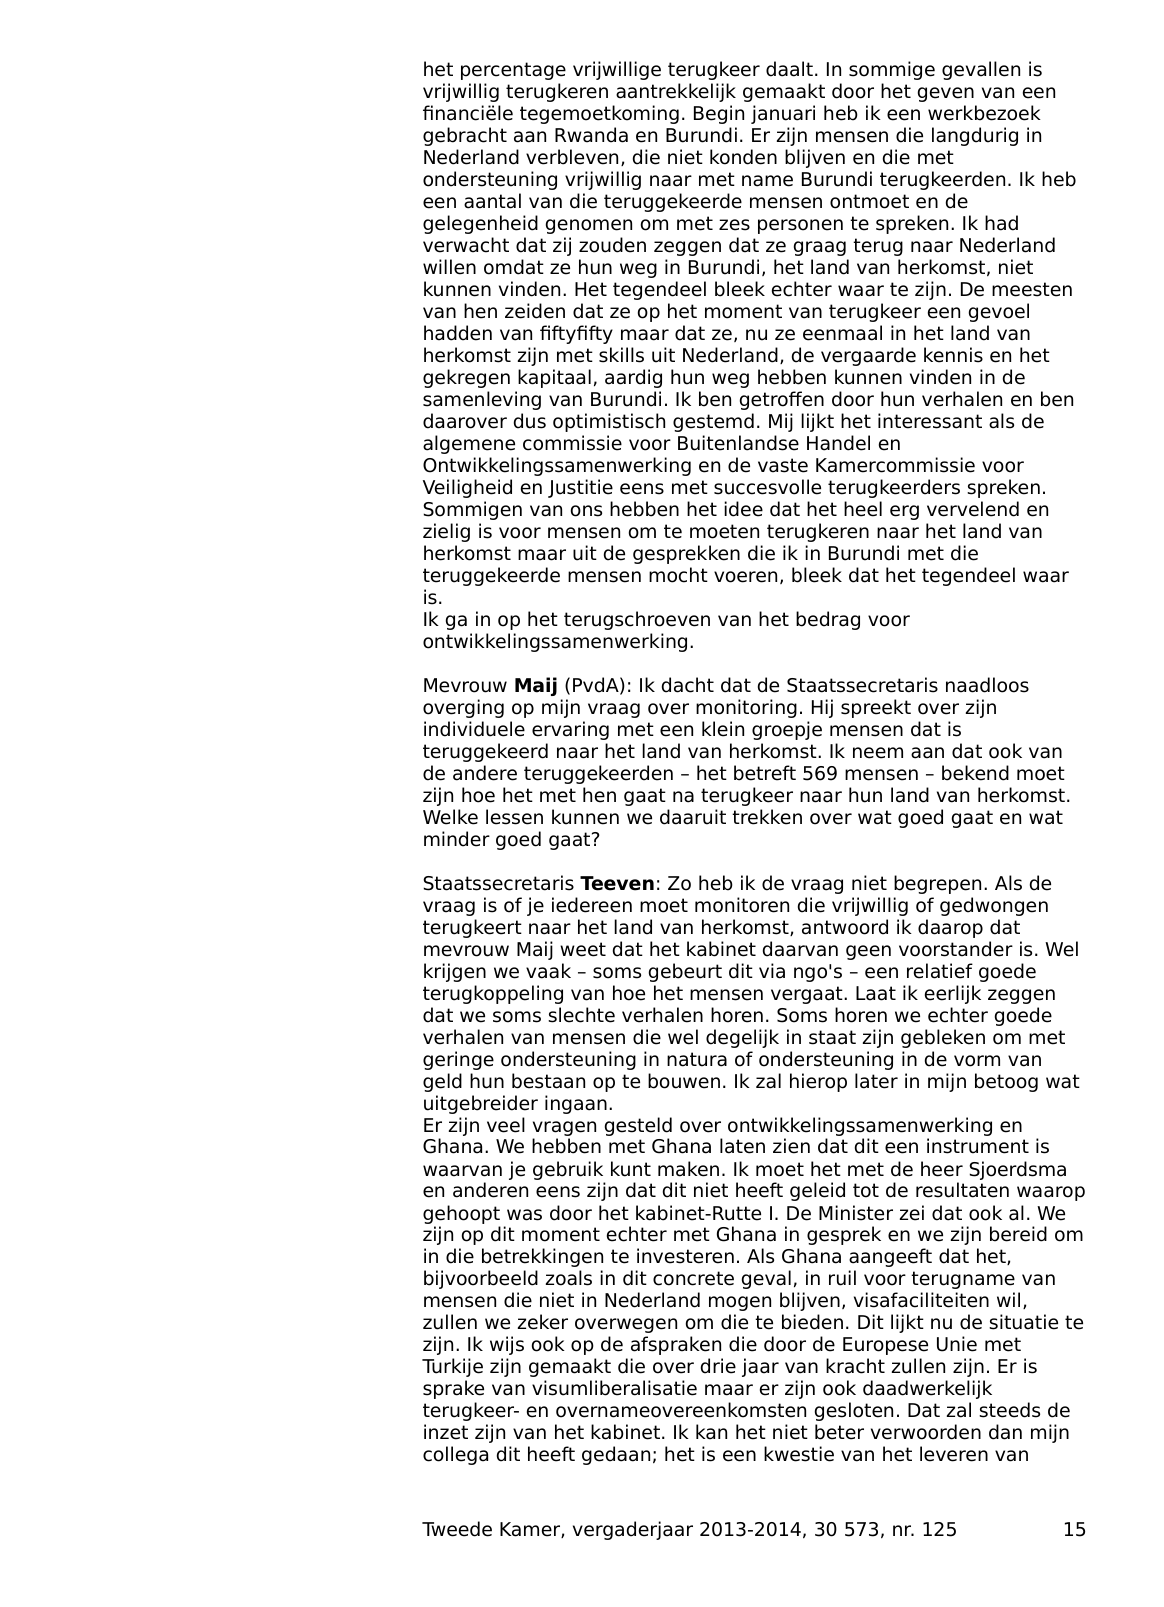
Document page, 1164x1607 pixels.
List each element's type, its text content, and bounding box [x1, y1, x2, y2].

text Er zijn veel vragen gesteld over ontwikkelingssamenwerking en Ghana. We hebben met Ghana laten zien dat dit een instrument is waarvan je gebruik kunt maken. Ik moet het met de heer Sjoerdsma en anderen eens zijn dat dit niet heeft geleid tot de resultaten waarop gehoopt was door het kabinet-Rutte I. De Minister zei dat ook al. We zijn op dit moment echter met Ghana in gesprek en we zijn bereid om in die betrekkingen te investeren. Als Ghana aangeeft dat het, bijvoorbeeld zoals in dit concrete geval, in ruil voor terugname van mensen die niet in Nederland mogen blijven, visafaciliteiten wil, zullen we zeker overwegen om die te bieden. Dit lijkt nu de situatie te zijn. Ik wijs ook op de afspraken die door de Europese Unie met Turkije zijn gemaakt die over drie jaar van kracht zullen zijn. Er is sprake van visumliberalisatie maar er zijn ook daadwerkelijk terugkeer- en overnameovereenkomsten gesloten. Dat zal steeds de inzet zijn van het kabinet. Ik kan het niet beter verwoorden dan mijn collega dit heeft gedaan; het is een kwestie van het leveren van [422, 1114, 1087, 1466]
text Ik ga in op het terugschroeven van het bedrag voor ontwikkelingssamenwerking. [422, 608, 1087, 652]
text het percentage vrijwillige terugkeer daalt. In sommige gevallen is vrijwillig terugkeren aantrekkelijk gemaakt door het geven van een financiële tegemoetkoming. Begin januari heb ik een werkbezoek gebracht aan Rwanda en Burundi. Er zijn mensen die langdurig in Nederland verbleven, die niet konden blijven en die met ondersteuning vrijwillig naar met name Burundi terugkeerden. Ik heb een aantal van die teruggekeerde mensen ontmoet en de gelegenheid genomen om met zes personen te spreken. Ik had verwacht dat zij zouden zeggen dat ze graag terug naar Nederland willen omdat ze hun weg in Burundi, het land van herkomst, niet kunnen vinden. Het tegendeel bleek echter waar te zijn. De meesten van hen zeiden dat ze op het moment van terugkeer een gevoel hadden van fiftyfifty maar dat ze, nu ze eenmaal in het land van herkomst zijn met skills uit Nederland, de vergaarde kennis en het gekregen kapitaal, aardig hun weg hebben kunnen vinden in de samenleving van Burundi. Ik ben getroffen door hun verhalen en ben daarover dus optimistisch gestemd. Mij lijkt het interessant als de algemene commissie voor Buitenlandse Handel en Ontwikkelingssamenwerking en de vaste Kamercommissie voor Veiligheid en Justitie eens met succesvolle terugkeerders spreken. Sommigen van ons hebben het idee dat het heel erg vervelend en zielig is voor mensen om te moeten terugkeren naar het land van herkomst maar uit de gesprekken die ik in Burundi met die teruggekeerde mensen mocht voeren, bleek dat het tegendeel waar is. [422, 59, 1087, 608]
text Mevrouw Maij (PvdA): Ik dacht dat de Staatssecretaris naadloos overging op mijn vraag over monitoring. Hij spreekt over zijn individuele ervaring met een klein groepje mensen dat is teruggekeerd naar het land van herkomst. Ik neem aan dat ook van de andere teruggekeerden – het betreft 569 mensen – bekend moet zijn hoe het met hen gaat na terugkeer naar hun land van herkomst. Welke lessen kunnen we daaruit trekken over wat goed gaat en wat minder goed gaat? [422, 675, 1087, 851]
text Staatssecretaris Teeven: Zo heb ik de vraag niet begrepen. Als de vraag is of je iedereen moet monitoren die vrijwillig of gedwongen terugkeert naar het land van herkomst, antwoord ik daarop dat mevrouw Maij weet dat het kabinet daarvan geen voorstander is. Wel krijgen we vaak – soms gebeurt dit via ngo's – een relatief goede terugkoppeling van hoe het mensen vergaat. Laat ik eerlijk zeggen dat we soms slechte verhalen horen. Soms horen we echter goede verhalen van mensen die wel degelijk in staat zijn gebleken om met geringe ondersteuning in natura of ondersteuning in de vorm van geld hun bestaan op te bouwen. Ik zal hierop later in mijn betoog wat uitgebreider ingaan. [422, 873, 1087, 1114]
